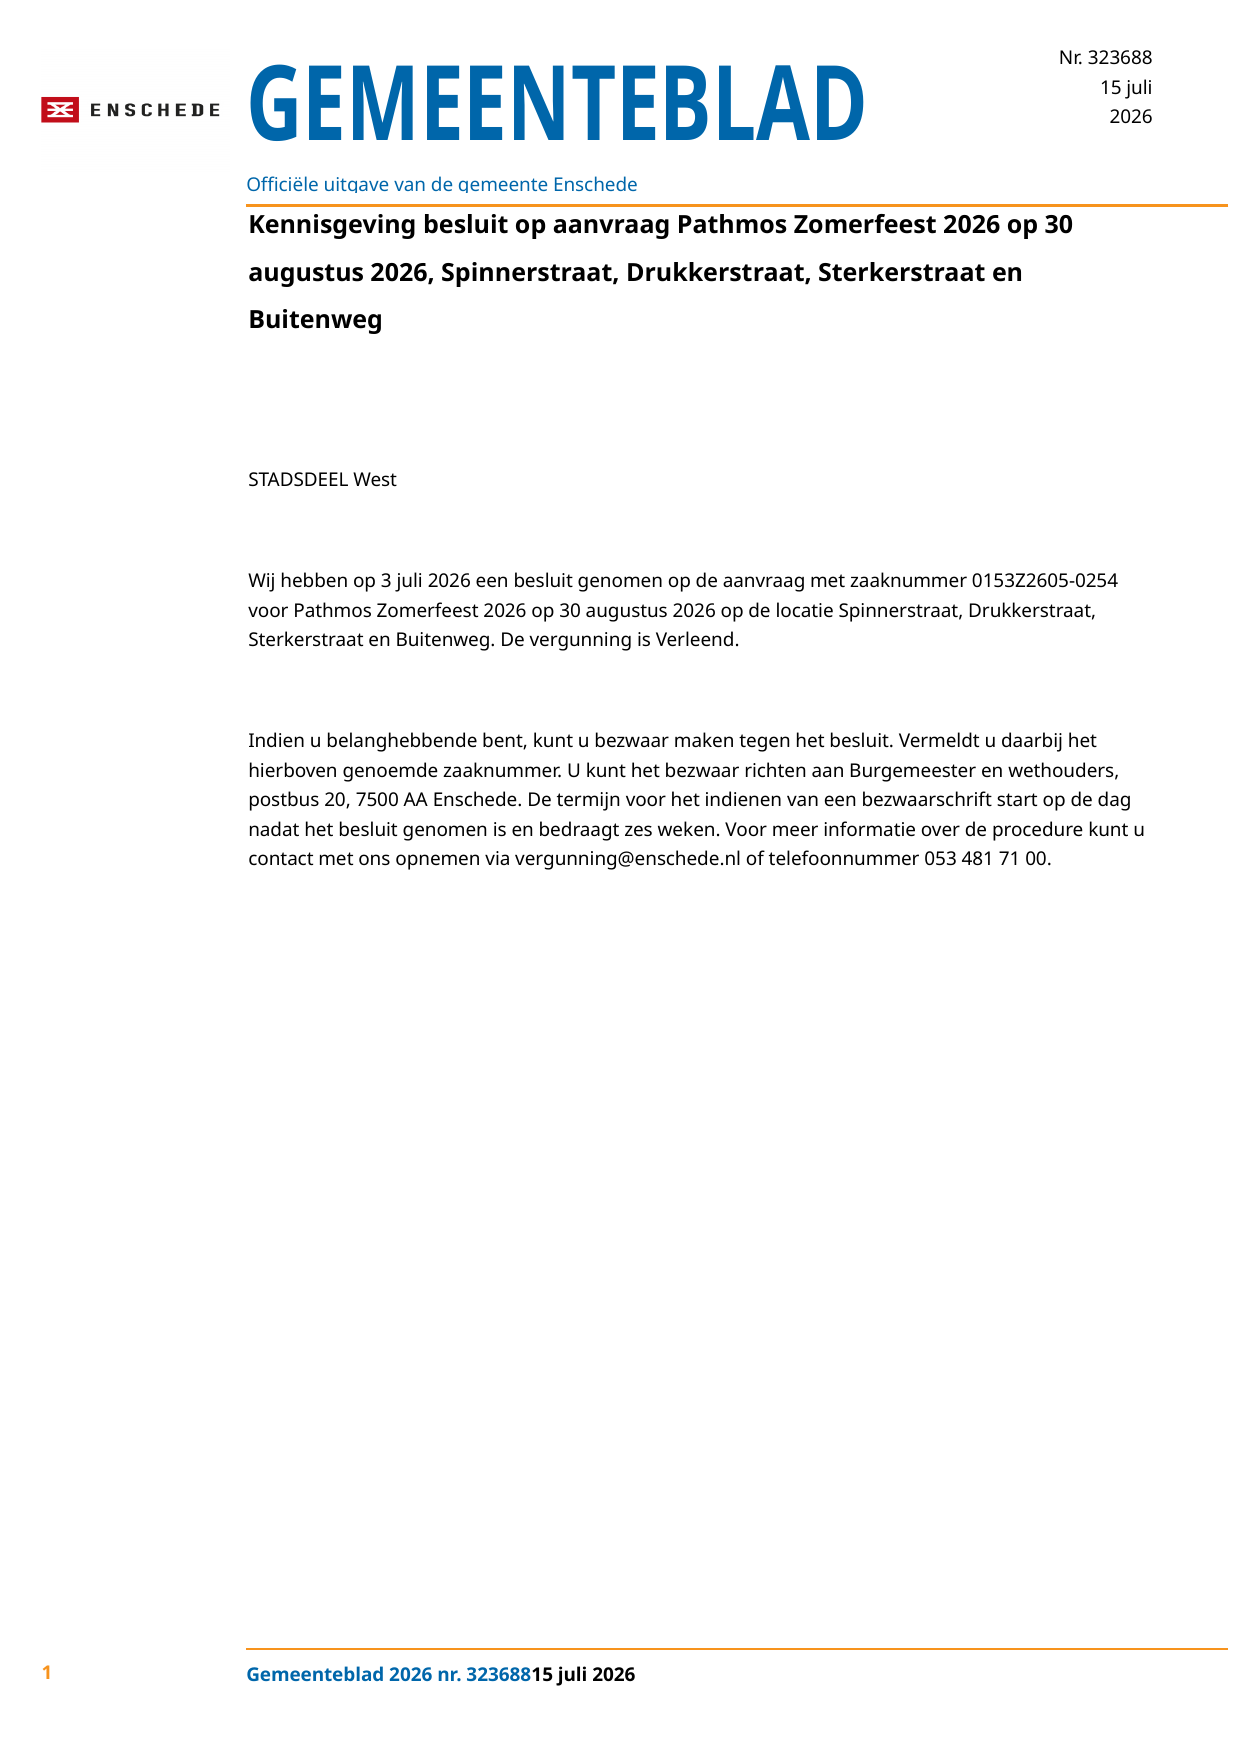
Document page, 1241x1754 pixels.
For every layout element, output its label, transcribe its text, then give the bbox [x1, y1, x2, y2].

text Indien u belanghebbende bent, kunt u bezwaar maken tegen het besluit. Vermeldt u daarbij het hierboven genoemde zaaknummer. U kunt het bezwaar richten aan Burgemeester en wethouders, postbus 20, 7500 AA Enschede. De termijn voor het indienen van een bezwaarschrift start op de dag nadat het besluit genomen is en bedraagt zes weken. Voor meer informatie over de procedure kunt u contact met ons opnemen via vergunning@enschede.nl of telefoonnummer 053 481 71 00. [248, 727, 1152, 871]
text Wij hebben op 3 juli 2026 een besluit genomen op de aanvraag met zaaknummer 0153Z2605-0254 voor Pathmos Zomerfeest 2026 op 30 augustus 2026 op de locatie Spinnerstraat, Drukkerstraat, Sterkerstraat en Buitenweg. De vergunning is Verleend. [248, 567, 1152, 652]
text Kennisgeving besluit op aanvraag Pathmos Zomerfeest 2026 op 30 augustus 2026, Spinnerstraat, Drukkerstraat, Sterkerstraat en Buitenweg [248, 207, 1152, 336]
text STADSDEEL West [248, 466, 1152, 492]
picture [41, 47, 231, 172]
